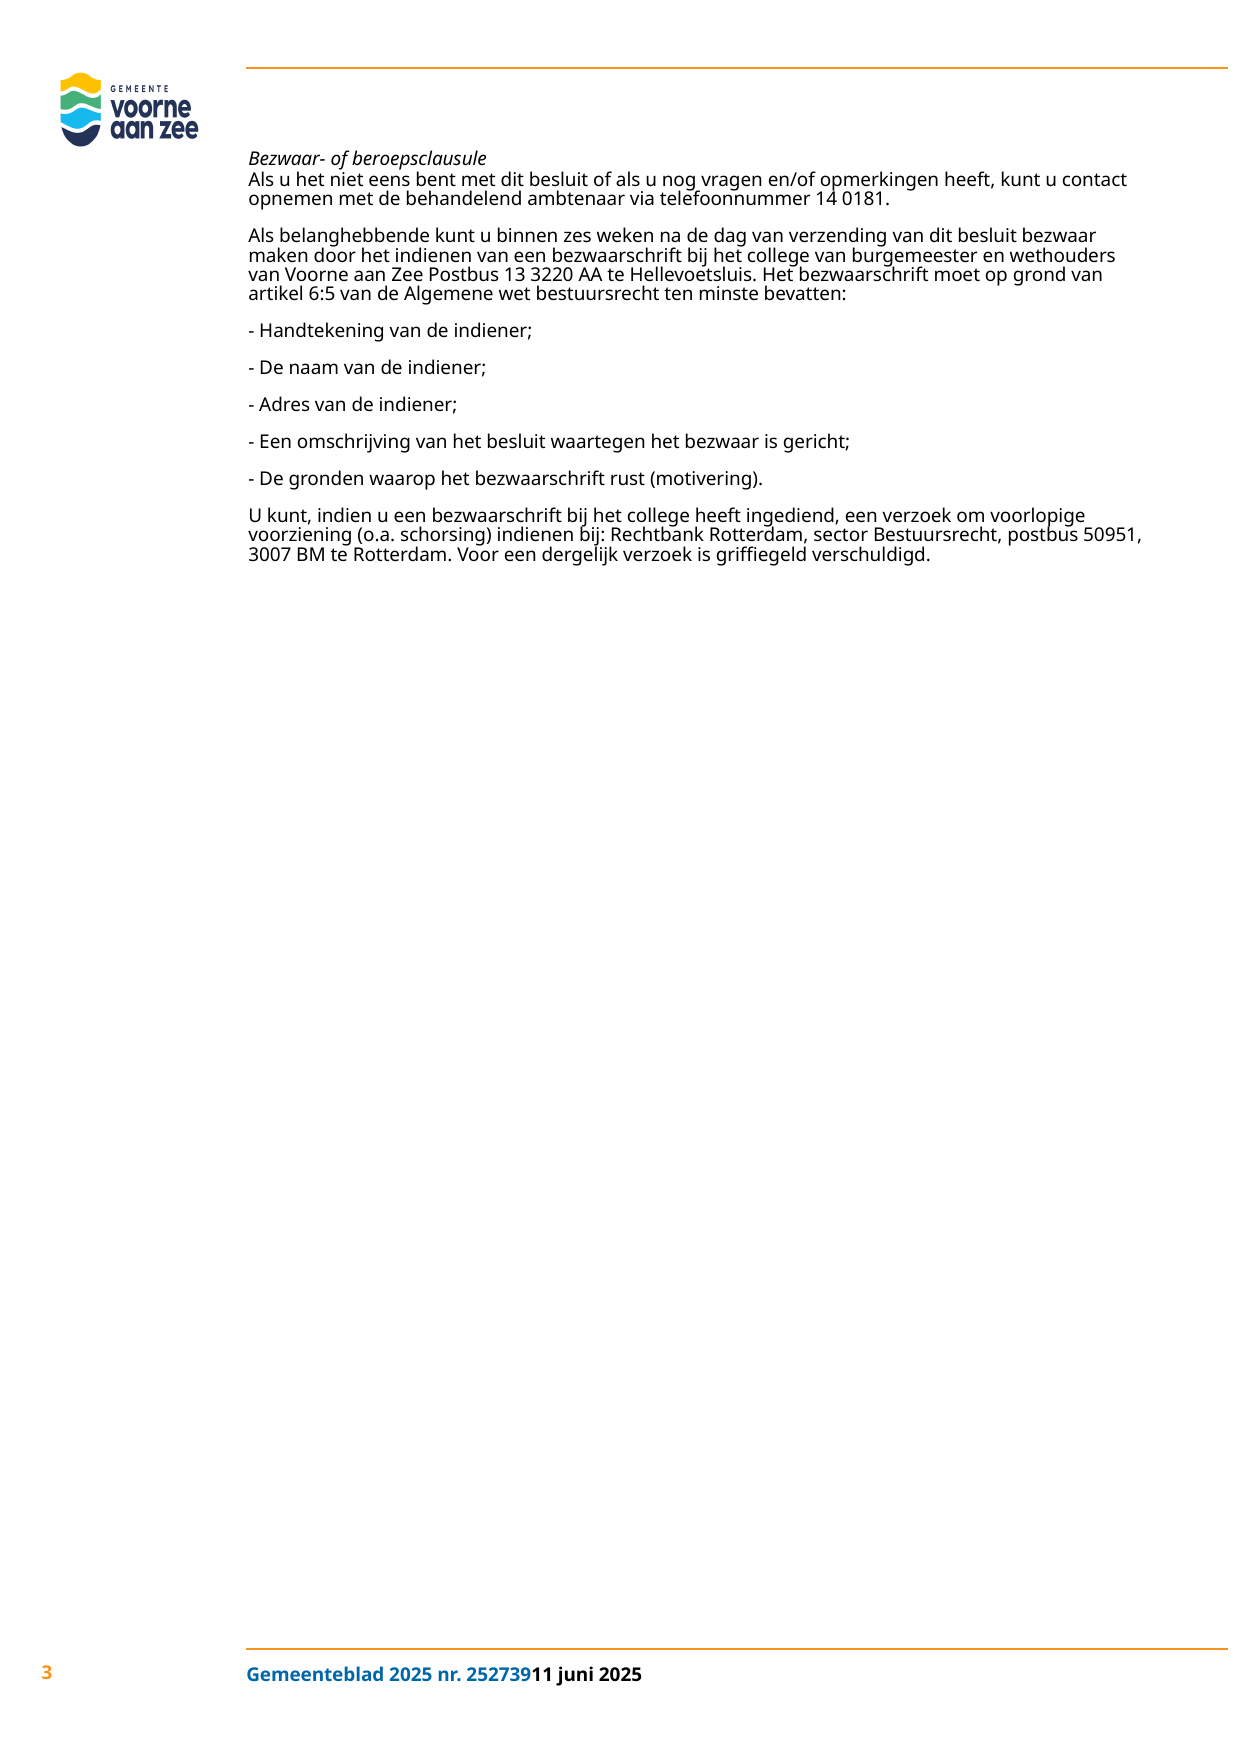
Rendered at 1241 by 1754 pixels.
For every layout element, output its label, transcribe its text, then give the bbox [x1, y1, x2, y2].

text - Adres van de indiener; [248, 396, 1152, 415]
text - De naam van de indiener; [248, 359, 1152, 378]
text Als u het niet eens bent met dit besluit of als u nog vragen en/of opmerkingen heeft, kunt u contact opnemen met de behandelend ambtenaar via telefoonnummer 14 0181. [248, 171, 1152, 209]
picture [41, 47, 231, 172]
text - Een omschrijving van het besluit waartegen het bezwaar is gericht; [248, 433, 1152, 452]
text Als belanghebbende kunt u binnen zes weken na de dag van verzending van dit besluit bezwaar maken door het indienen van een bezwaarschrift bij het college van burgemeester en wethouders van Voorne aan Zee Postbus 13 3220 AA te Hellevoetsluis. Het bezwaarschrift moet op grond van artikel 6:5 van de Algemene wet bestuursrecht ten minste bevatten: [248, 227, 1152, 304]
text Bezwaar- of beroepsclausule [248, 145, 1152, 171]
text - Handtekening van de indiener; [248, 322, 1152, 341]
text U kunt, indien u een bezwaarschrift bij het college heeft ingediend, een verzoek om voorlopige voorziening (o.a. schorsing) indienen bij: Rechtbank Rotterdam, sector Bestuursrecht, postbus 50951, 3007 BM te Rotterdam. Voor een dergelijk verzoek is griffiegeld verschuldigd. [248, 507, 1152, 565]
text - De gronden waarop het bezwaarschrift rust (motivering). [248, 470, 1152, 489]
